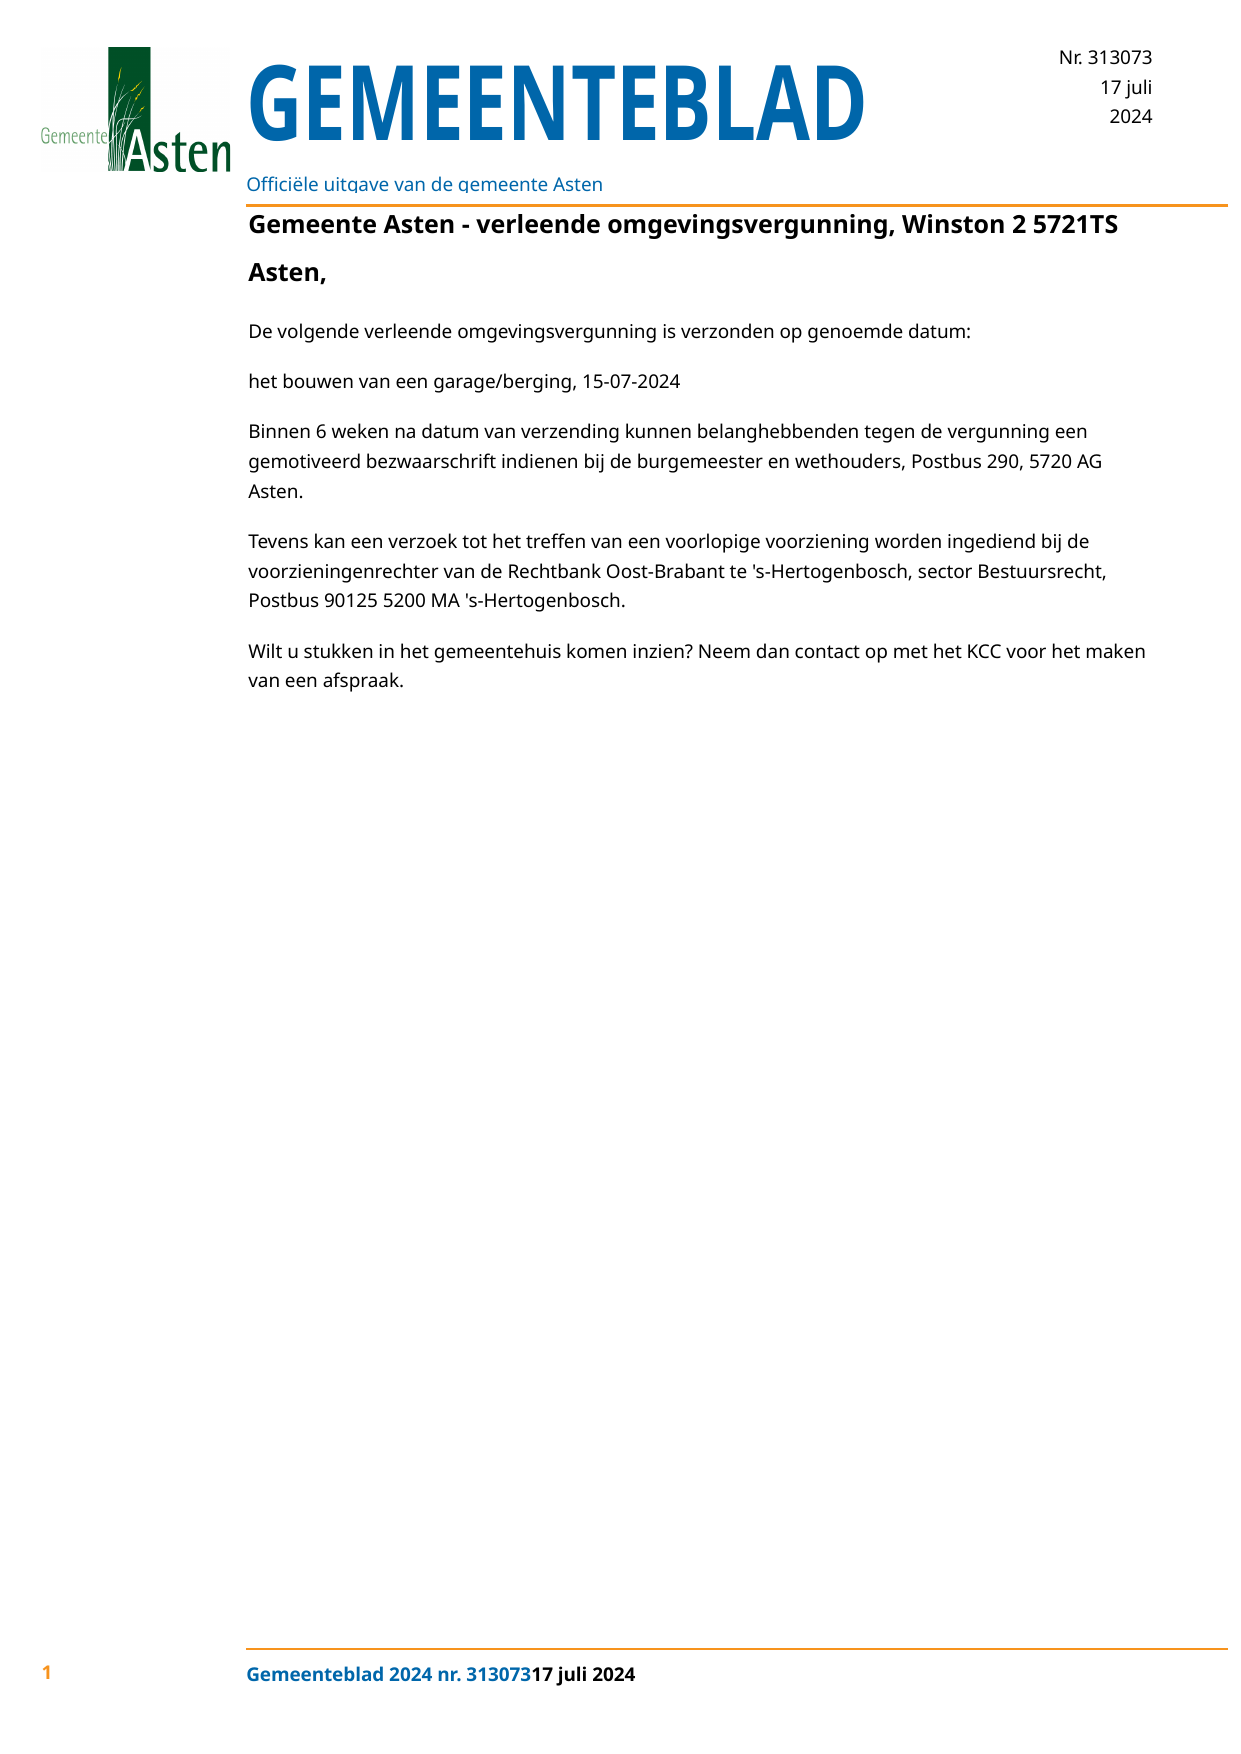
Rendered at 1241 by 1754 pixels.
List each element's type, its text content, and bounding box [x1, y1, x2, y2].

text het bouwen van een garage/berging, 15-07-2024 [248, 368, 1152, 394]
text De volgende verleende omgevingsvergunning is verzonden op genoemde datum: [248, 318, 1152, 344]
text Gemeente Asten - verleende omgevingsvergunning, Winston 2 5721TS Asten, [248, 207, 1152, 288]
text Tevens kan een verzoek tot het treffen van een voorlopige voorziening worden ingediend bij de voorzieningenrechter van de Rechtbank Oost-Brabant te 's-Hertogenbosch, sector Bestuursrecht, Postbus 90125 5200 MA 's-Hertogenbosch. [248, 528, 1152, 613]
text Wilt u stukken in het gemeentehuis komen inzien? Neem dan contact op met het KCC voor het maken van een afspraak. [248, 638, 1152, 693]
text Binnen 6 weken na datum van verzending kunnen belanghebbenden tegen de vergunning een gemotiveerd bezwaarschrift indienen bij de burgemeester en wethouders, Postbus 290, 5720 AG Asten. [248, 419, 1152, 504]
picture [41, 47, 231, 172]
